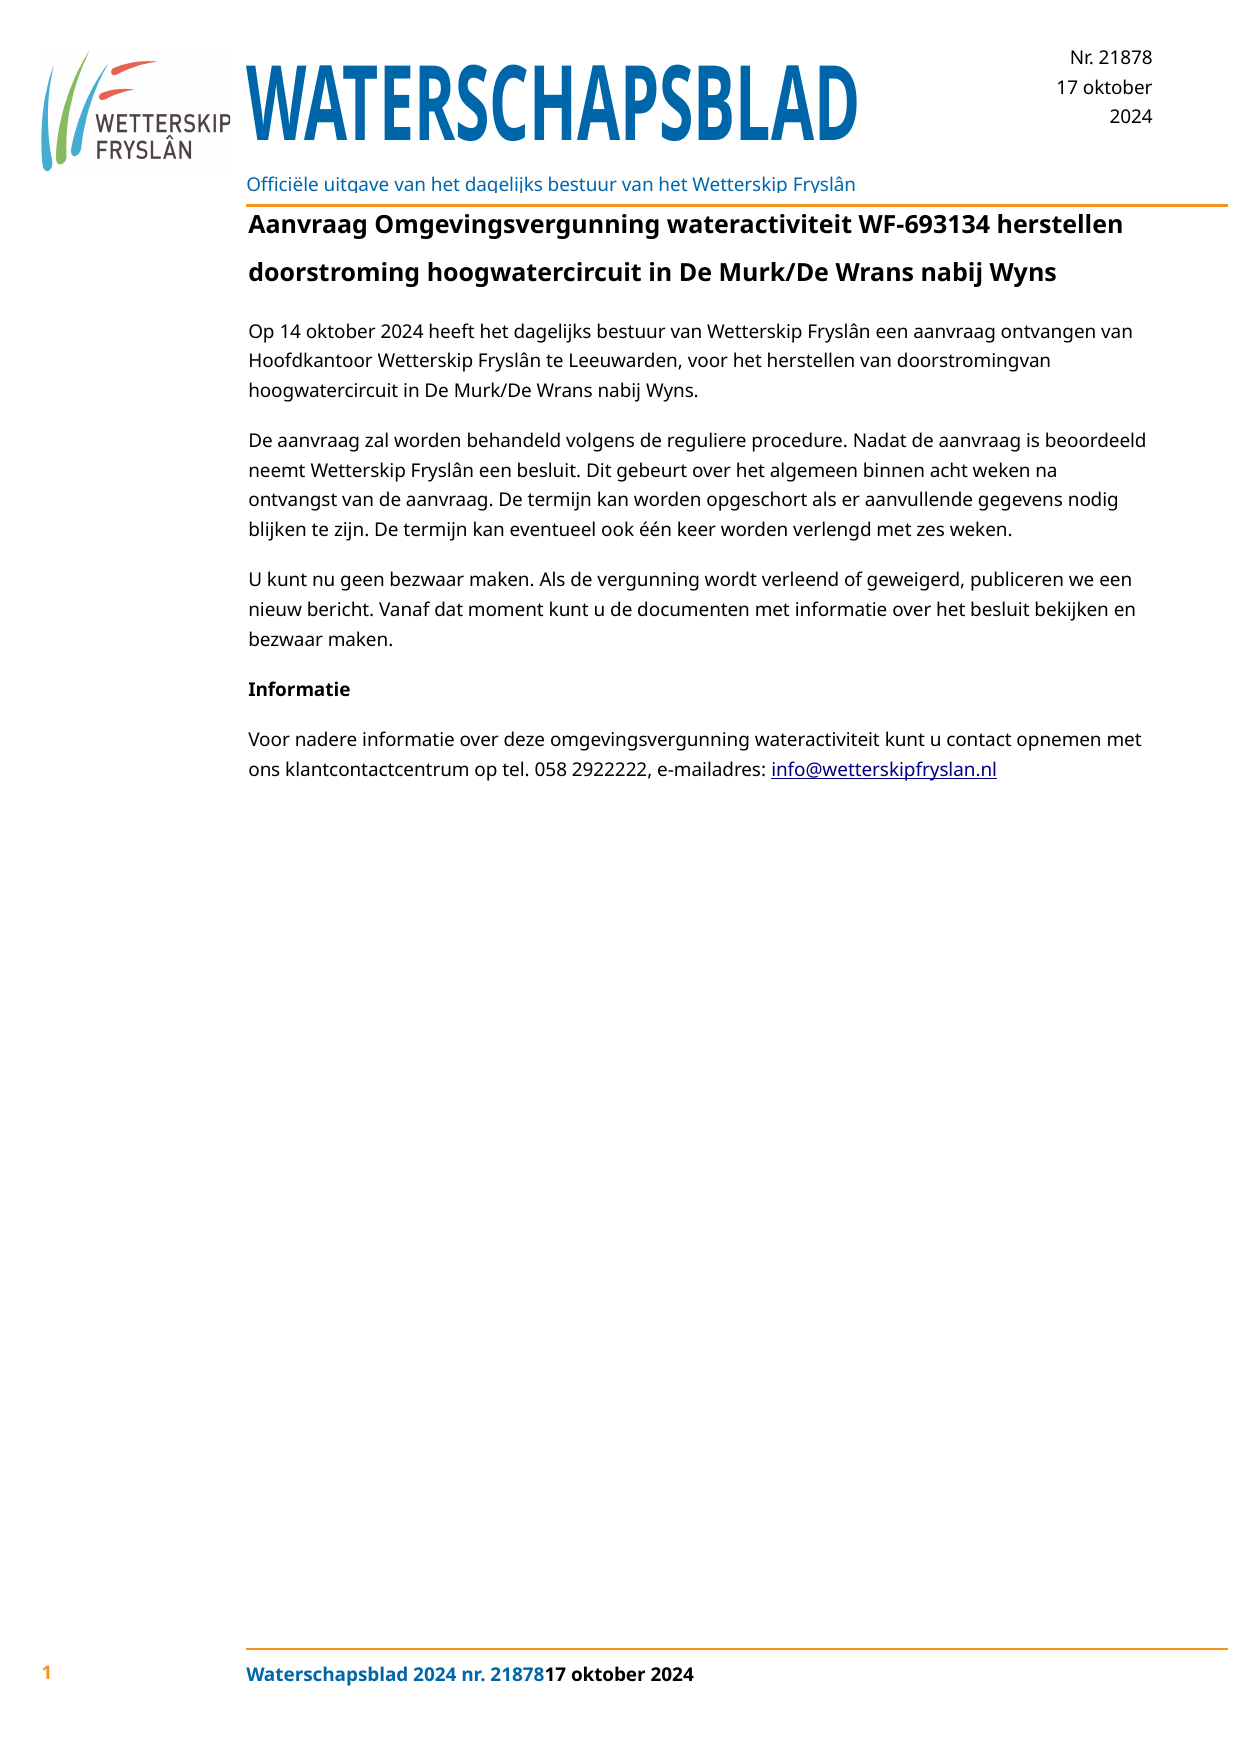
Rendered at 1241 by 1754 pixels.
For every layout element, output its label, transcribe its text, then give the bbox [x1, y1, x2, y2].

text Aanvraag Omgevingsvergunning wateractiviteit WF-693134 herstellen doorstroming hoogwatercircuit in De Murk/De Wrans nabij Wyns [248, 207, 1152, 288]
text Voor nadere informatie over deze omgevingsvergunning wateractiviteit kunt u contact opnemen met ons klantcontactcentrum op tel. 058 2922222, e-mailadres: info@wetterskipfryslan.nl [248, 727, 1152, 782]
text U kunt nu geen bezwaar maken. Als de vergunning wordt verleend of geweigerd, publiceren we een nieuw bericht. Vanaf dat moment kunt u de documenten met informatie over het besluit bekijken en bezwaar maken. [248, 567, 1152, 652]
text De aanvraag zal worden behandeld volgens de reguliere procedure. Nadat de aanvraag is beoordeeld neemt Wetterskip Fryslân een besluit. Dit gebeurt over het algemeen binnen acht weken na ontvangst van de aanvraag. De termijn kan worden opgeschort als er aanvullende gegevens nodig blijken te zijn. De termijn kan eventueel ook één keer worden verlengd met zes weken. [248, 427, 1152, 542]
text Informatie [248, 676, 1152, 702]
picture [41, 47, 231, 172]
text Op 14 oktober 2024 heeft het dagelijks bestuur van Wetterskip Fryslân een aanvraag ontvangen van Hoofdkantoor Wetterskip Fryslân te Leeuwarden, voor het herstellen van doorstromingvan hoogwatercircuit in De Murk/De Wrans nabij Wyns. [248, 318, 1152, 403]
